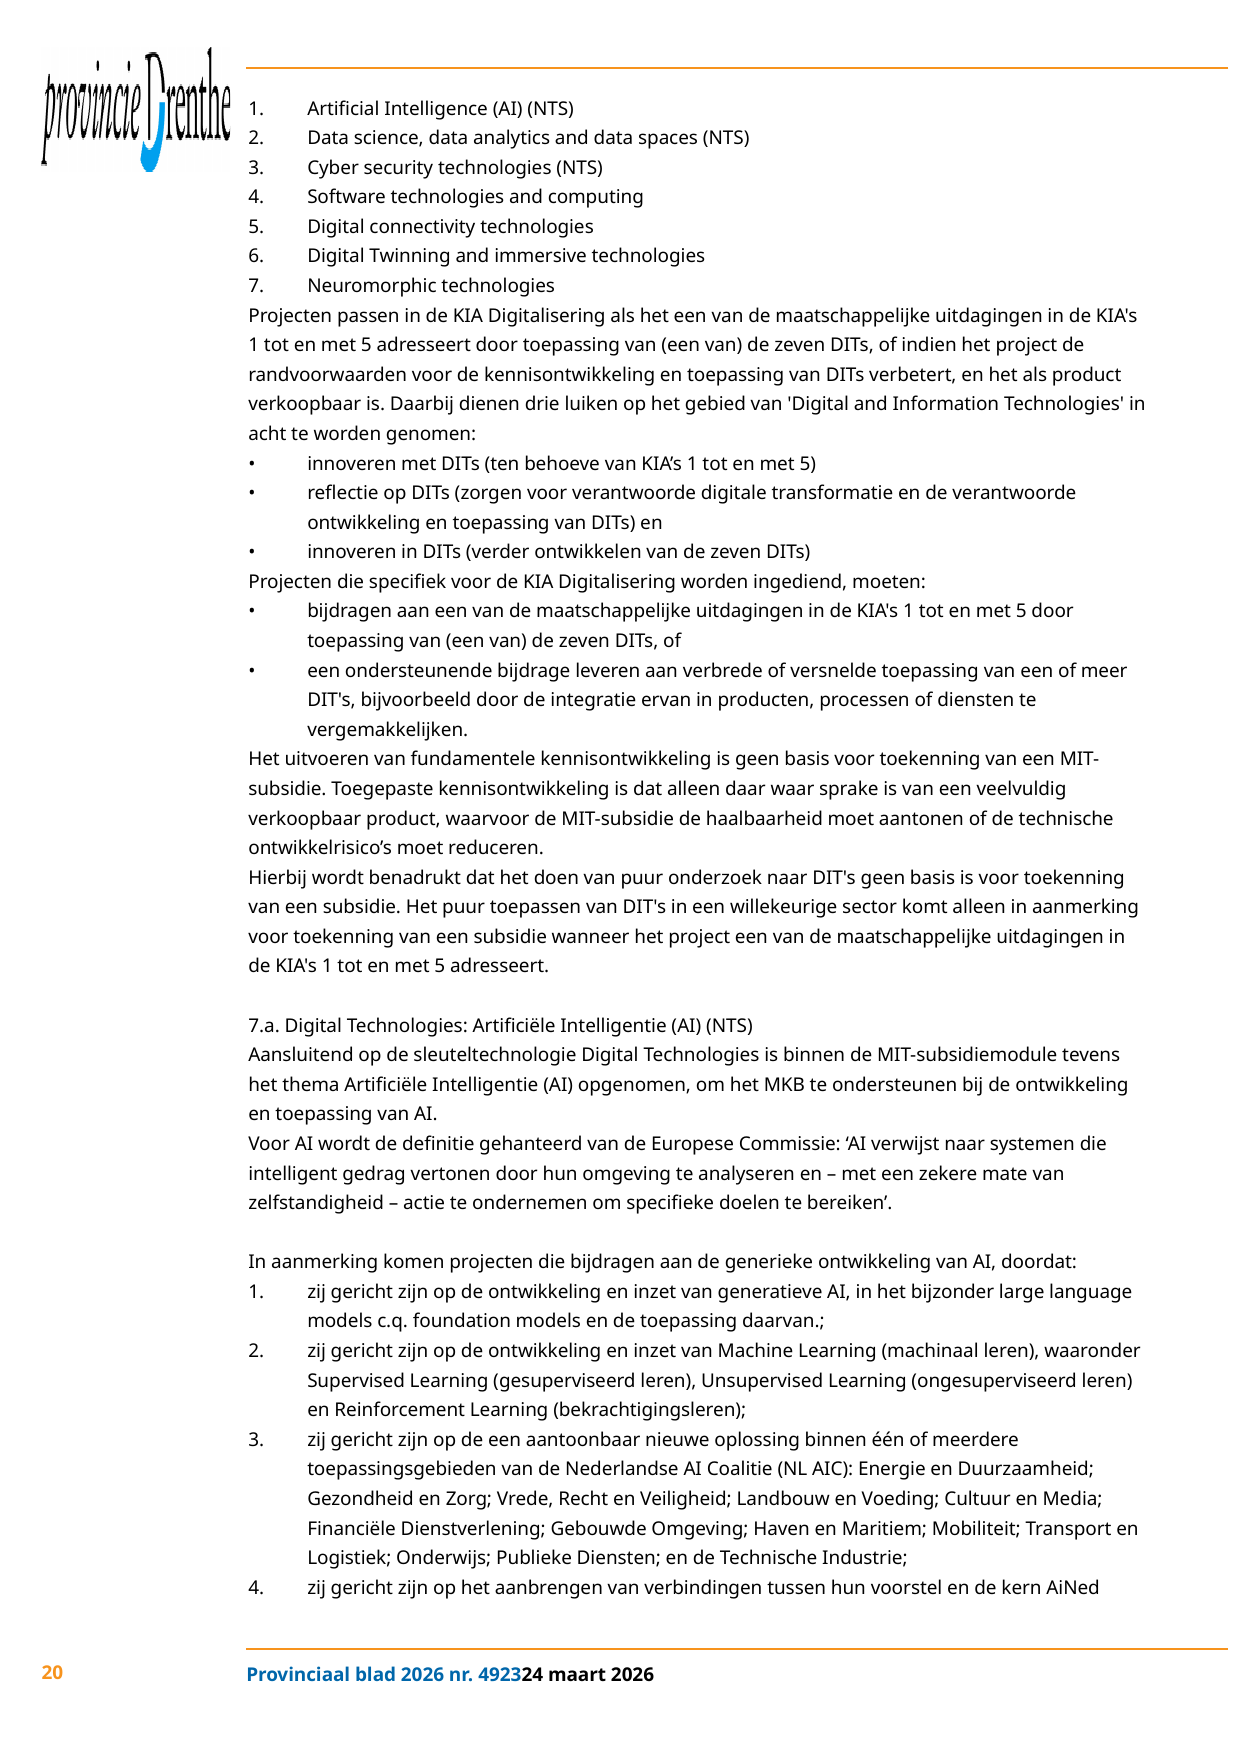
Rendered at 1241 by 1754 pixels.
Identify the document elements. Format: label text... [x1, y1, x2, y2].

list zij gericht zijn op de een aantoonbaar nieuwe oplossing binnen één of meerdere toepassingsgebieden van de Nederlandse AI Coalitie (NL AIC): Energie en Duurzaamheid; Gezondheid en Zorg; Vrede, Recht en Veiligheid; Landbouw en Voeding; Cultuur en Media; Financiële Dienstverlening; Gebouwde Omgeving; Haven en Maritiem; Mobiliteit; Transport en Logistiek; Onderwijs; Publieke Diensten; en de Technische Industrie; [248, 1426, 1152, 1570]
text Voor AI wordt de definitie gehanteerd van de Europese Commissie: ‘AI verwijst naar systemen die intelligent gedrag vertonen door hun omgeving te analyseren en – met een zekere mate van zelfstandigheid – actie te ondernemen om specifieke doelen te bereiken’. [248, 1130, 1152, 1215]
list bijdragen aan een van de maatschappelijke uitdagingen in de KIA's 1 tot en met 5 door toepassing van (een van) de zeven DITs, of [248, 598, 1152, 653]
list innoveren met DITs (ten behoeve van KIA’s 1 tot en met 5) [248, 450, 1152, 476]
text 7.a. Digital Technologies: Artificiële Intelligentie (AI) (NTS) [248, 1012, 1152, 1038]
text Aansluitend op de sleuteltechnologie Digital Technologies is binnen de MIT-subsidiemodule tevens het thema Artificiële Intelligentie (AI) opgenomen, om het MKB te ondersteunen bij de ontwikkeling en toepassing van AI. [248, 1041, 1152, 1126]
list reflectie op DITs (zorgen voor verantwoorde digitale transformatie en de verantwoorde ontwikkeling en toepassing van DITs) en [248, 479, 1152, 535]
list Data science, data analytics and data spaces (NTS) [248, 124, 1152, 150]
text Projecten die specifiek voor de KIA Digitalisering worden ingediend, moeten: [248, 568, 1152, 594]
text Het uitvoeren van fundamentele kennisontwikkeling is geen basis voor toekenning van een MIT-subsidie. Toegepaste kennisontwikkeling is dat alleen daar waar sprake is van een veelvuldig verkoopbaar product, waarvoor de MIT-subsidie de haalbaarheid moet aantonen of de technische ontwikkelrisico’s moet reduceren. [248, 746, 1152, 860]
text Hierbij wordt benadrukt dat het doen van puur onderzoek naar DIT's geen basis is voor toekenning van een subsidie. Het puur toepassen van DIT's in een willekeurige sector komt alleen in aanmerking voor toekenning van een subsidie wanneer het project een van de maatschappelijke uitdagingen in de KIA's 1 tot en met 5 adresseert. [248, 864, 1152, 978]
list innoveren in DITs (verder ontwikkelen van de zeven DITs) [248, 538, 1152, 564]
list zij gericht zijn op de ontwikkeling en inzet van Machine Learning (machinaal leren), waaronder Supervised Learning (gesuperviseerd leren), Unsupervised Learning (ongesuperviseerd leren) en Reinforcement Learning (bekrachtigingsleren); [248, 1337, 1152, 1422]
list zij gericht zijn op het aanbrengen van verbindingen tussen hun voorstel en de kern AiNed [248, 1574, 1152, 1600]
list zij gericht zijn op de ontwikkeling en inzet van generatieve AI, in het bijzonder large language models c.q. foundation models en de toepassing daarvan.; [248, 1278, 1152, 1333]
list Digital Twinning and immersive technologies [248, 243, 1152, 268]
list Digital connectivity technologies [248, 213, 1152, 239]
picture [41, 47, 231, 172]
list Software technologies and computing [248, 183, 1152, 209]
list een ondersteunende bijdrage leveren aan verbrede of versnelde toepassing van een of meer DIT's, bijvoorbeeld door de integratie ervan in producten, processen of diensten te vergemakkelijken. [248, 657, 1152, 742]
list Neuromorphic technologies [248, 272, 1152, 298]
text In aanmerking komen projecten die bijdragen aan de generieke ontwikkeling van AI, doordat: [248, 1248, 1152, 1274]
text Projecten passen in de KIA Digitalisering als het een van de maatschappelijke uitdagingen in de KIA's 1 tot en met 5 adresseert door toepassing van (een van) de zeven DITs, of indien het project de randvoorwaarden voor de kennisontwikkeling en toepassing van DITs verbetert, en het als product verkoopbaar is. Daarbij dienen drie luiken op het gebied van 'Digital and Information Technologies' in acht te worden genomen: [248, 302, 1152, 446]
list Artificial Intelligence (AI) (NTS) [248, 95, 1152, 121]
list Cyber security technologies (NTS) [248, 154, 1152, 180]
